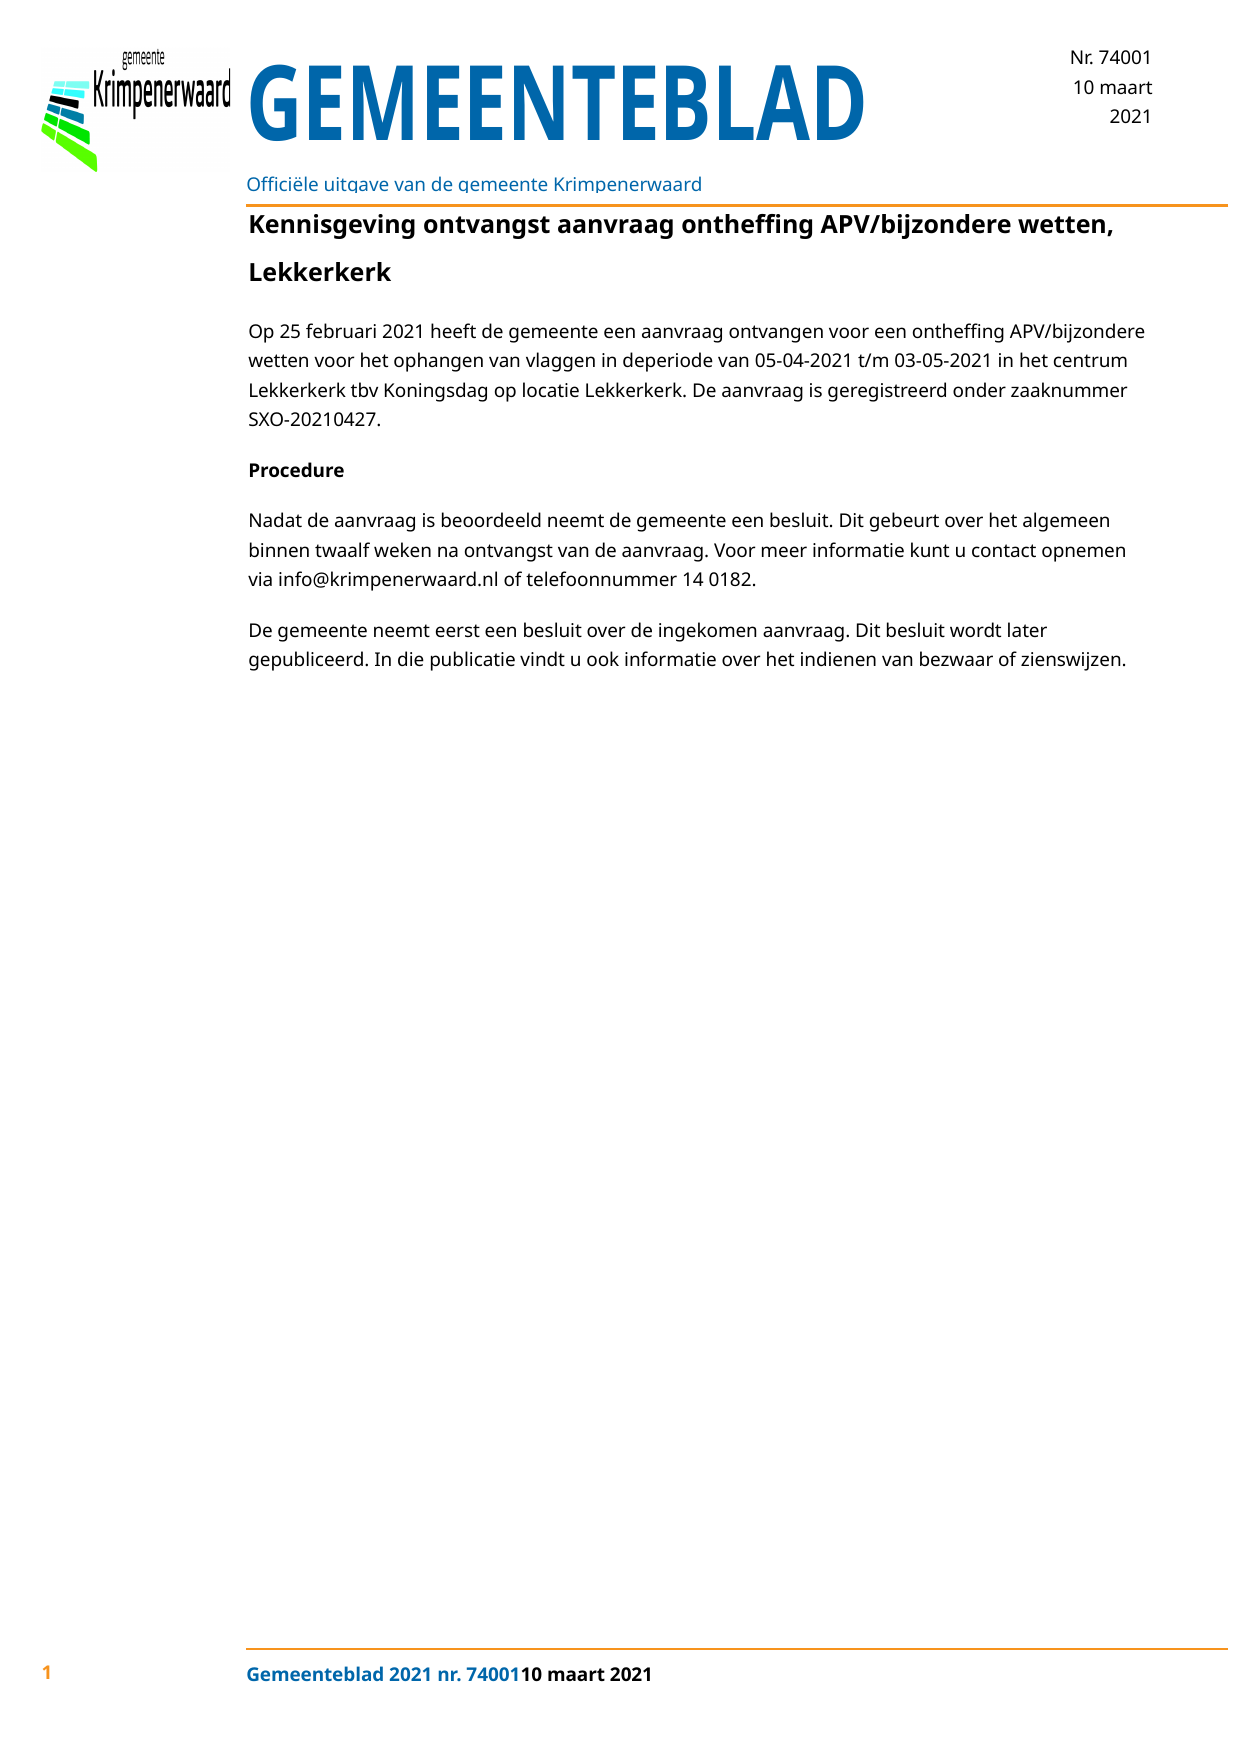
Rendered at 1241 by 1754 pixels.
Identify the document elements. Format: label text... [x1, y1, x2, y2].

text Kennisgeving ontvangst aanvraag ontheffing APV/bijzondere wetten, Lekkerkerk [248, 207, 1152, 288]
text De gemeente neemt eerst een besluit over de ingekomen aanvraag. Dit besluit wordt later gepubliceerd. In die publicatie vindt u ook informatie over het indienen van bezwaar of zienswijzen. [248, 617, 1152, 672]
picture [41, 47, 231, 172]
text Op 25 februari 2021 heeft de gemeente een aanvraag ontvangen voor een ontheffing APV/bijzondere wetten voor het ophangen van vlaggen in deperiode van 05-04-2021 t/m 03-05-2021 in het centrum Lekkerkerk tbv Koningsdag op locatie Lekkerkerk. De aanvraag is geregistreerd onder zaaknummer SXO-20210427. [248, 318, 1152, 432]
text Procedure [248, 457, 1152, 483]
text Nadat de aanvraag is beoordeeld neemt de gemeente een besluit. Dit gebeurt over het algemeen binnen twaalf weken na ontvangst van de aanvraag. Voor meer informatie kunt u contact opnemen via info@krimpenerwaard.nl of telefoonnummer 14 0182. [248, 507, 1152, 592]
